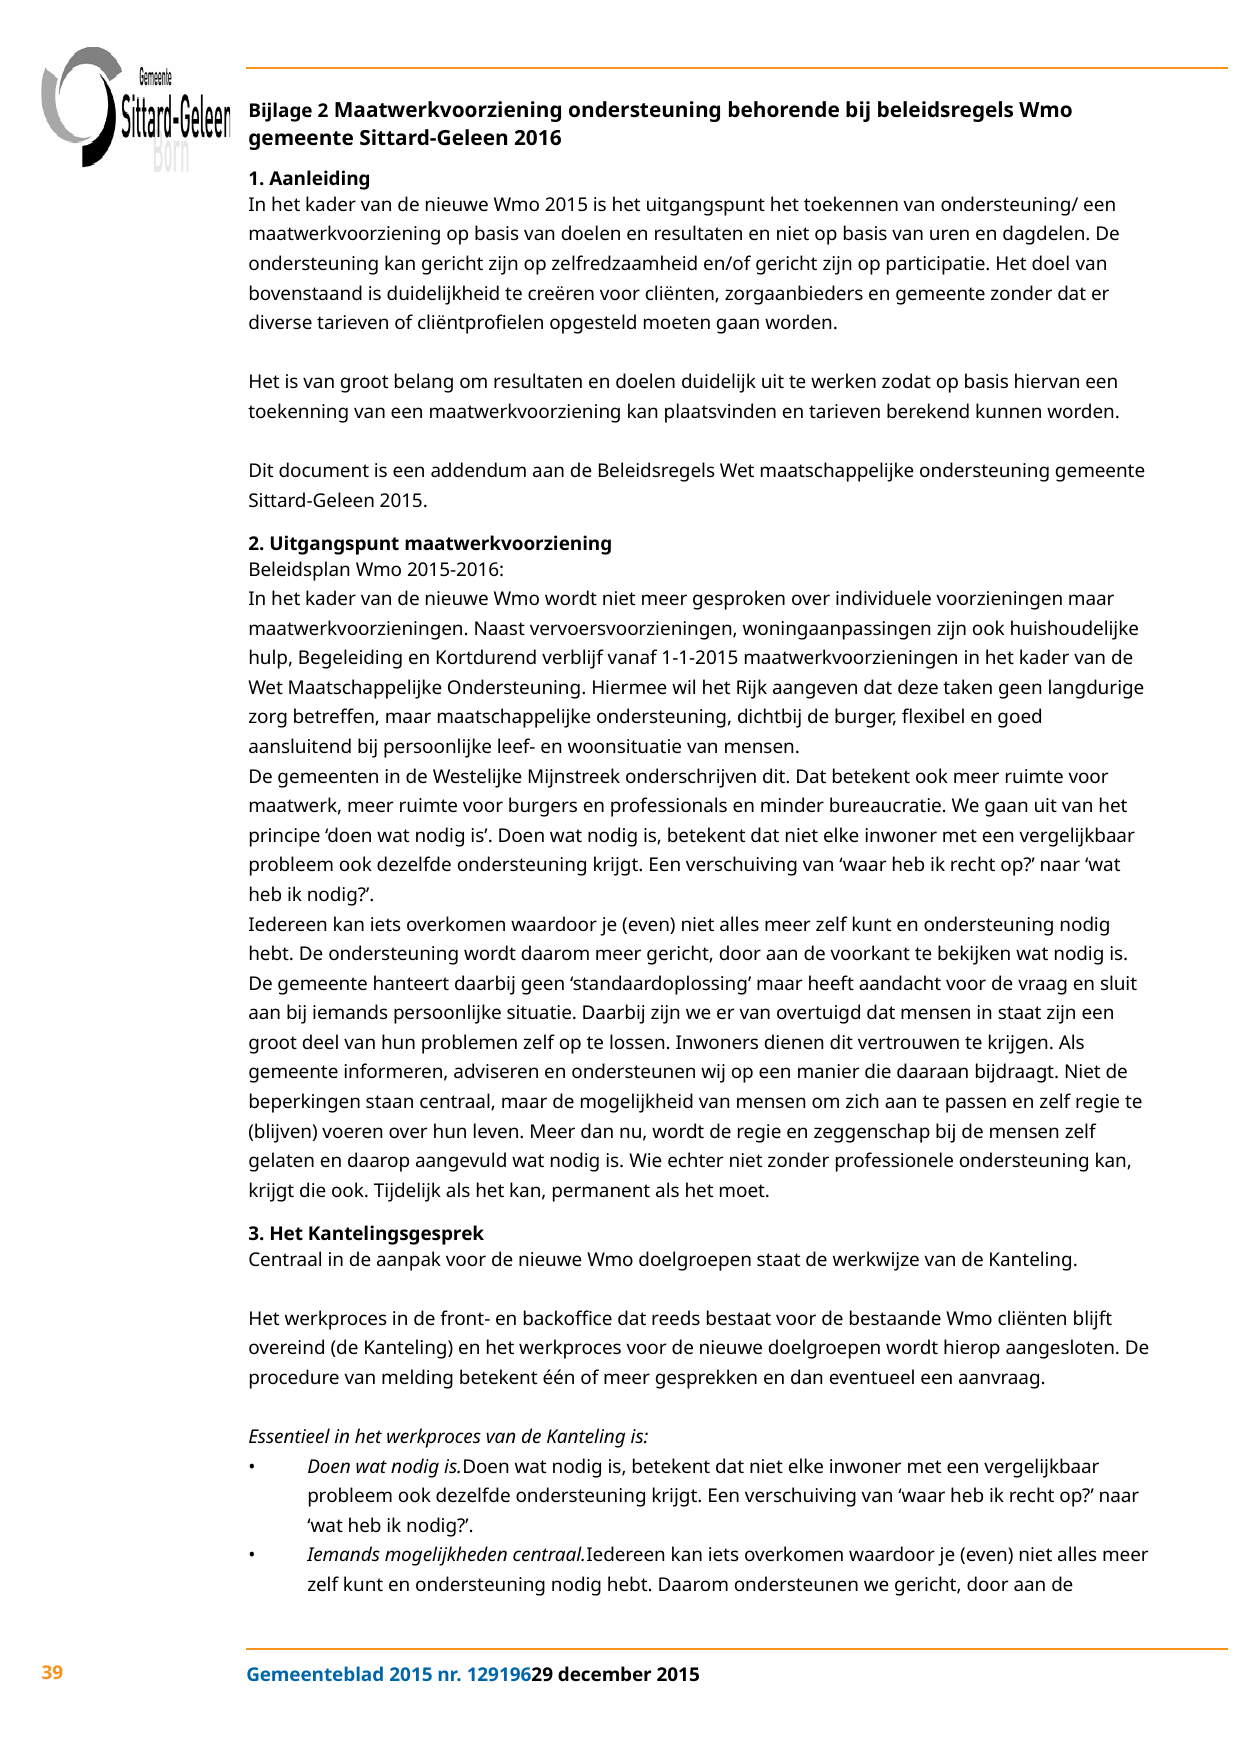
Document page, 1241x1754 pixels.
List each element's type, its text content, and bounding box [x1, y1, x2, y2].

list Doen wat nodig is.Doen wat nodig is, betekent dat niet elke inwoner met een vergelijkbaar probleem ook dezelfde ondersteuning krijgt. Een verschuiving van ‘waar heb ik recht op?’ naar ‘wat heb ik nodig?’. [248, 1453, 1152, 1538]
text 2. Uitgangspunt maatwerkvoorziening [248, 530, 1152, 556]
text De gemeenten in de Westelijke Mijnstreek onderschrijven dit. Dat betekent ook meer ruimte voor maatwerk, meer ruimte voor burgers en professionals en minder bureaucratie. We gaan uit van het principe ‘doen wat nodig is’. Doen wat nodig is, betekent dat niet elke inwoner met een vergelijkbaar probleem ook dezelfde ondersteuning krijgt. Een verschuiving van ‘waar heb ik recht op?’ naar ‘wat heb ik nodig?’. [248, 763, 1152, 907]
text Essentieel in het werkproces van de Kanteling is: [248, 1423, 1152, 1449]
text Bijlage 2 Maatwerkvoorziening ondersteuning behorende bij beleidsregels Wmo gemeente Sittard-Geleen 2016 [248, 95, 1152, 152]
text Het is van groot belang om resultaten en doelen duidelijk uit te werken zodat op basis hiervan een toekenning van een maatwerkvoorziening kan plaatsvinden en tarieven berekend kunnen worden. [248, 368, 1152, 424]
text In het kader van de nieuwe Wmo 2015 is het uitgangspunt het toekennen van ondersteuning/ een maatwerkvoorziening op basis van doelen en resultaten en niet op basis van uren en dagdelen. De ondersteuning kan gericht zijn op zelfredzaamheid en/of gericht zijn op participatie. Het doel van bovenstaand is duidelijkheid te creëren voor cliënten, zorgaanbieders en gemeente zonder dat er diverse tarieven of cliëntprofielen opgesteld moeten gaan worden. [248, 191, 1152, 335]
text In het kader van de nieuwe Wmo wordt niet meer gesproken over individuele voorzieningen maar maatwerkvoorzieningen. Naast vervoersvoorzieningen, woningaanpassingen zijn ook huishoudelijke hulp, Begeleiding en Kortdurend verblijf vanaf 1-1-2015 maatwerkvoorzieningen in het kader van de Wet Maatschappelijke Ondersteuning. Hiermee wil het Rijk aangeven dat deze taken geen langdurige zorg betreffen, maar maatschappelijke ondersteuning, dichtbij de burger, flexibel en goed aansluitend bij persoonlijke leef- en woonsituatie van mensen. [248, 585, 1152, 759]
text Beleidsplan Wmo 2015-2016: [248, 556, 1152, 581]
text 3. Het Kantelingsgesprek [248, 1220, 1152, 1246]
list Iemands mogelijkheden centraal.Iedereen kan iets overkomen waardoor je (even) niet alles meer zelf kunt en ondersteuning nodig hebt. Daarom ondersteunen we gericht, door aan de [248, 1542, 1152, 1597]
picture [41, 47, 231, 172]
text 1. Aanleiding [248, 165, 1152, 191]
text Dit document is een addendum aan de Beleidsregels Wet maatschappelijke ondersteuning gemeente Sittard-Geleen 2015. [248, 457, 1152, 513]
text Centraal in de aanpak voor de nieuwe Wmo doelgroepen staat de werkwijze van de Kanteling. [248, 1246, 1152, 1272]
text Iedereen kan iets overkomen waardoor je (even) niet alles meer zelf kunt en ondersteuning nodig hebt. De ondersteuning wordt daarom meer gericht, door aan de voorkant te bekijken wat nodig is. De gemeente hanteert daarbij geen ‘standaardoplossing’ maar heeft aandacht voor de vraag en sluit aan bij iemands persoonlijke situatie. Daarbij zijn we er van overtuigd dat mensen in staat zijn een groot deel van hun problemen zelf op te lossen. Inwoners dienen dit vertrouwen te krijgen. Als gemeente informeren, adviseren en ondersteunen wij op een manier die daaraan bijdraagt. Niet de beperkingen staan centraal, maar de mogelijkheid van mensen om zich aan te passen en zelf regie te (blijven) voeren over hun leven. Meer dan nu, wordt de regie en zeggenschap bij de mensen zelf gelaten en daarop aangevuld wat nodig is. Wie echter niet zonder professionele ondersteuning kan, krijgt die ook. Tijdelijk als het kan, permanent als het moet. [248, 911, 1152, 1203]
text Het werkproces in de front- en backoffice dat reeds bestaat voor de bestaande Wmo cliënten blijft overeind (de Kanteling) en het werkproces voor de nieuwe doelgroepen wordt hierop aangesloten. De procedure van melding betekent één of meer gesprekken en dan eventueel een aanvraag. [248, 1305, 1152, 1390]
